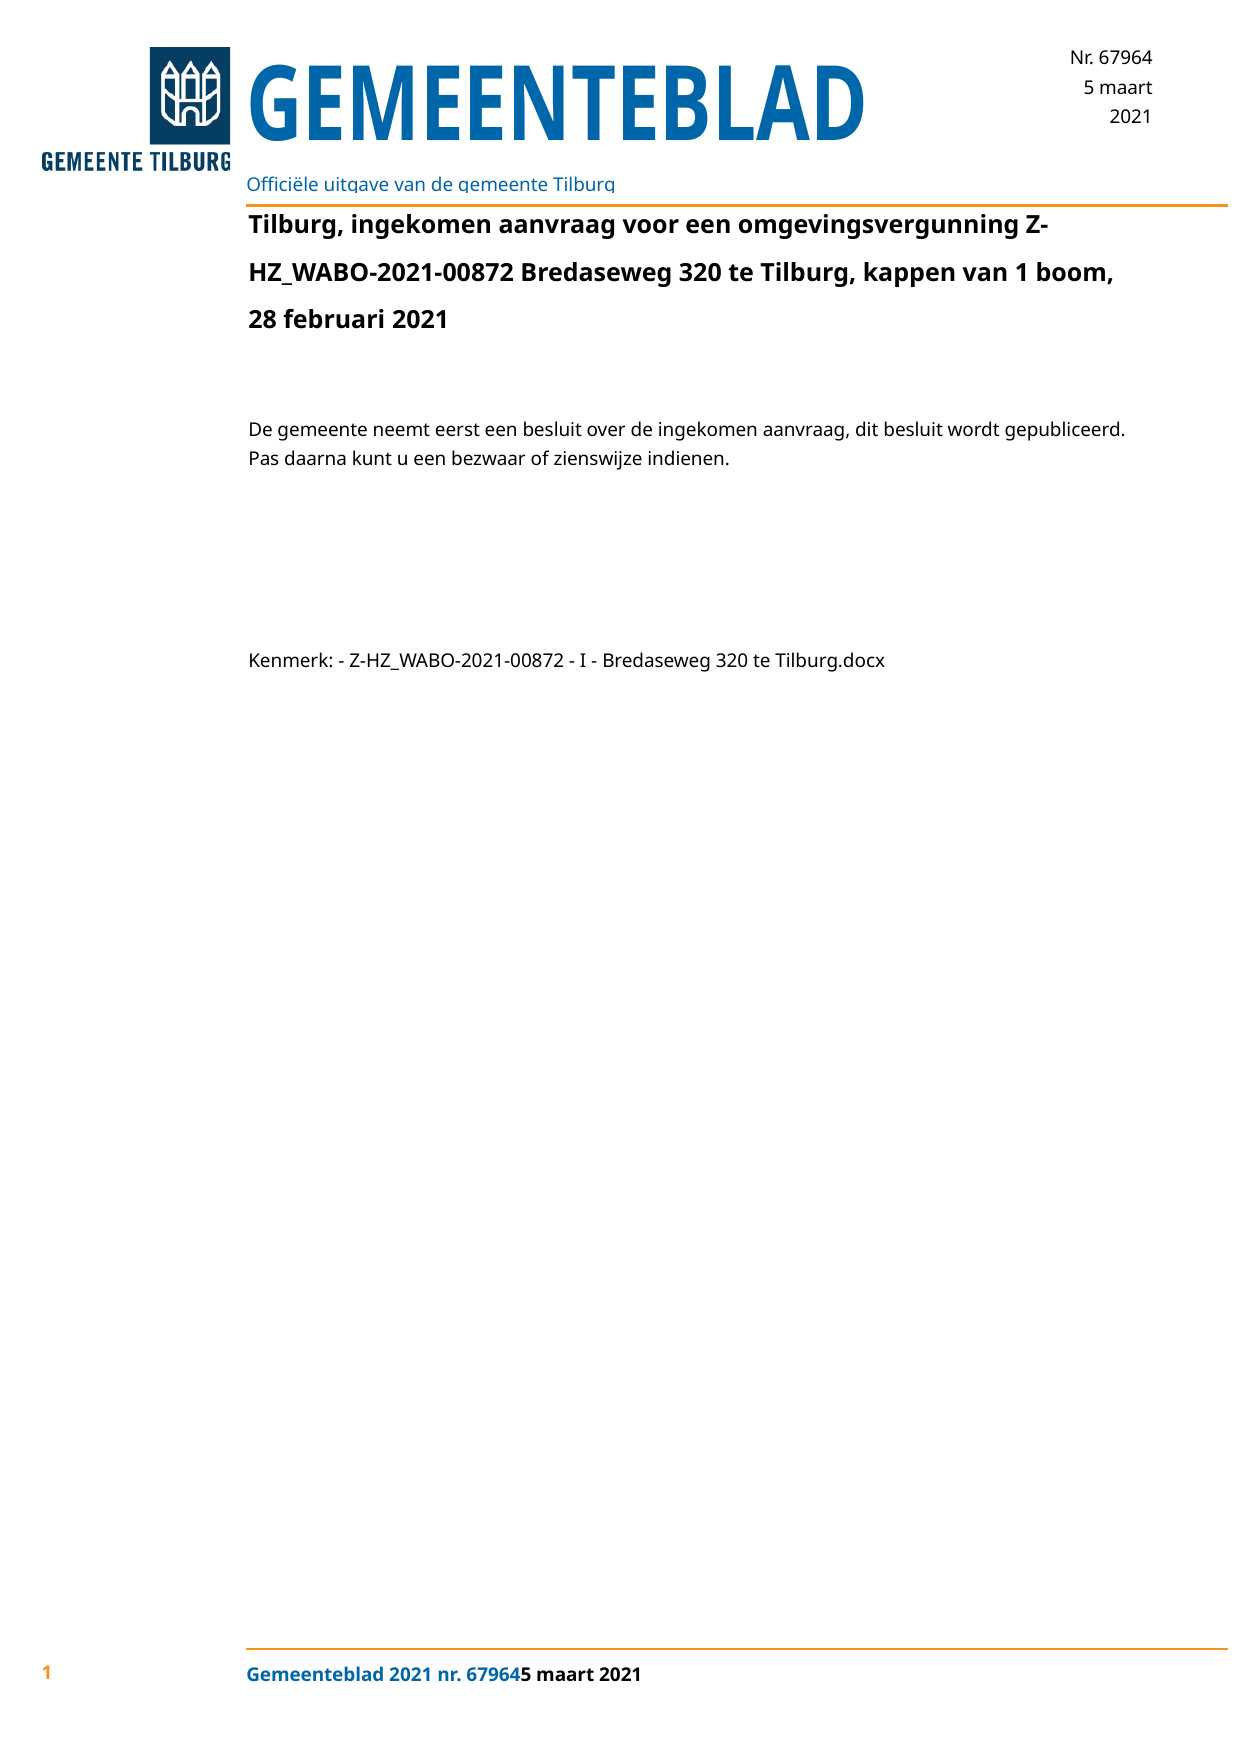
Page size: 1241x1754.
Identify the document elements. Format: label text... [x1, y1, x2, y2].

text Tilburg, ingekomen aanvraag voor een omgevingsvergunning Z-HZ_WABO-2021-00872 Bredaseweg 320 te Tilburg, kappen van 1 boom, 28 februari 2021 [248, 207, 1152, 336]
picture [41, 47, 231, 172]
text De gemeente neemt eerst een besluit over de ingekomen aanvraag, dit besluit wordt gepubliceerd. Pas daarna kunt u een bezwaar of zienswijze indienen. [248, 416, 1152, 471]
text Kenmerk: - Z-HZ_WABO-2021-00872 - I - Bredaseweg 320 te Tilburg.docx [248, 647, 1152, 673]
